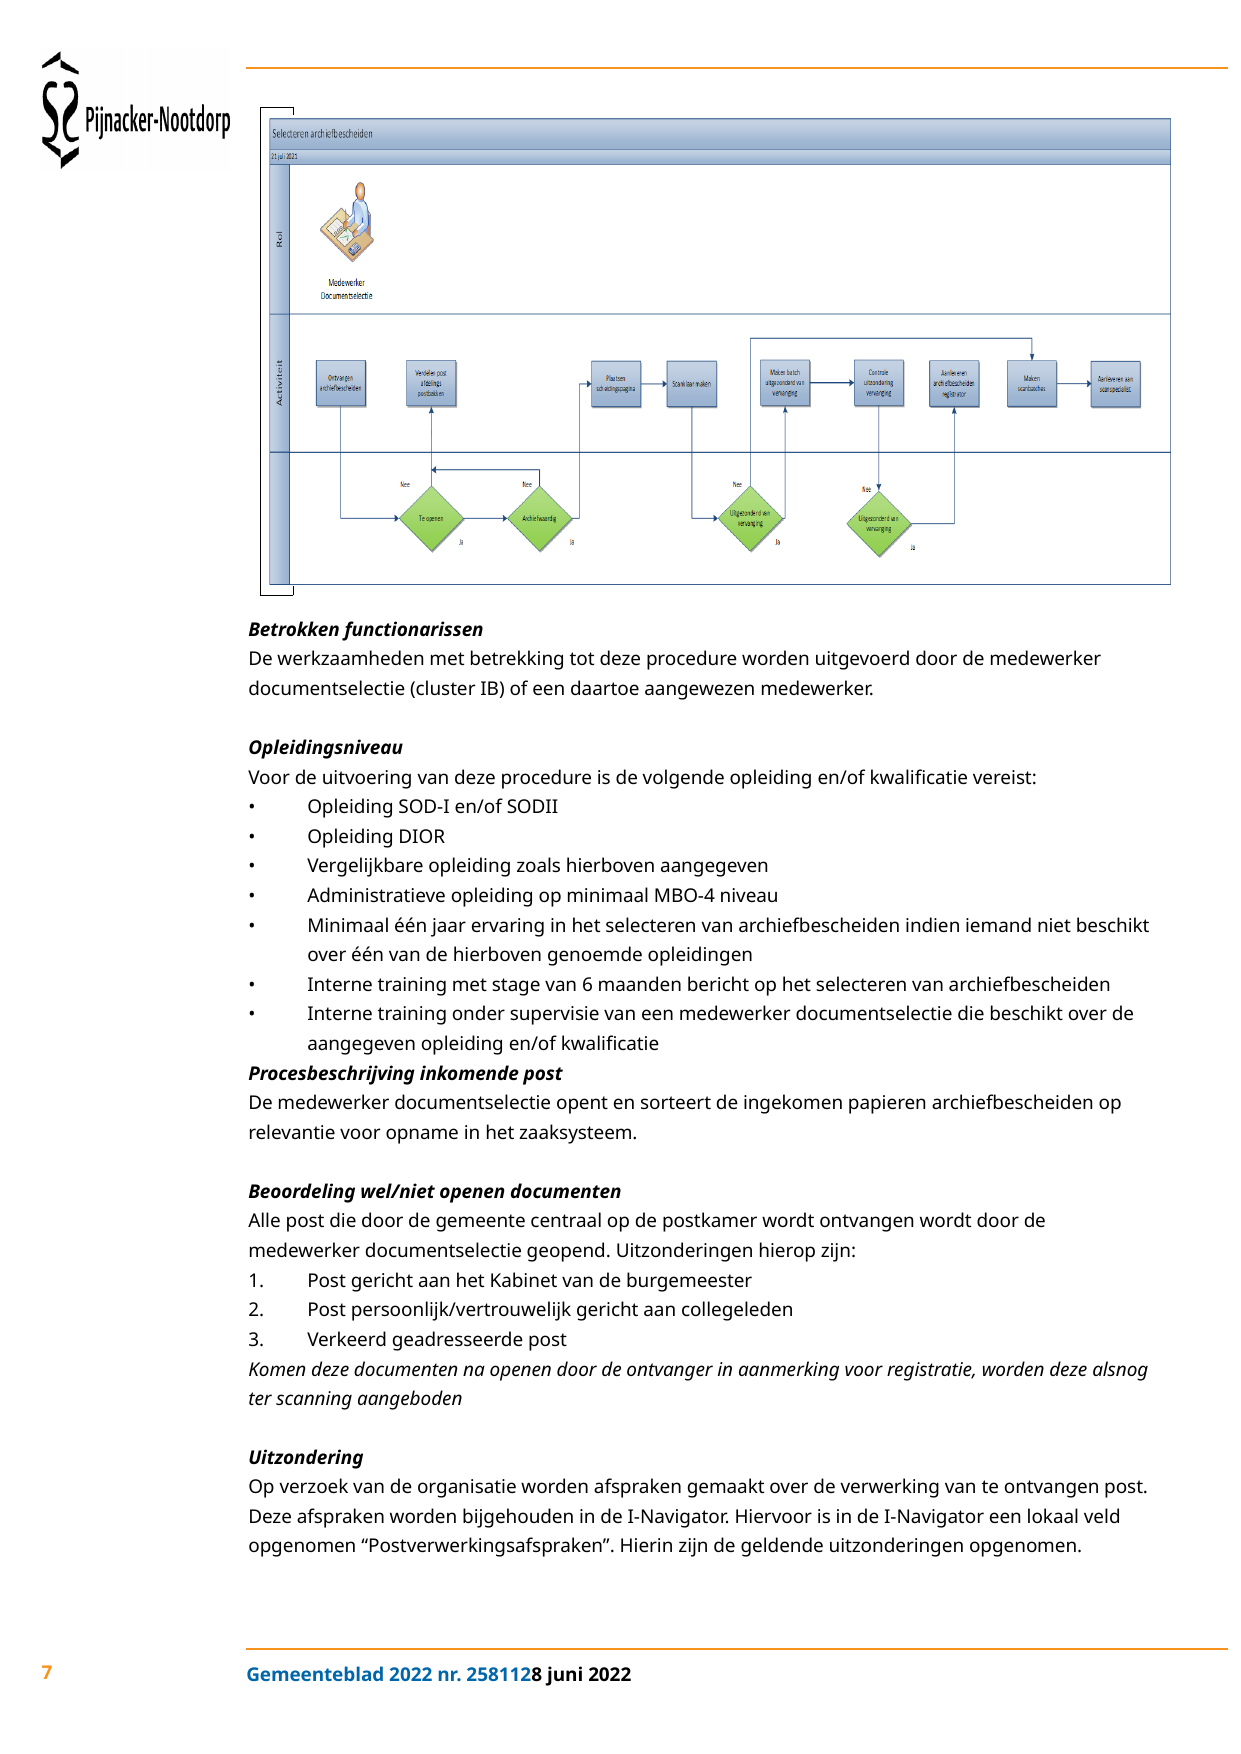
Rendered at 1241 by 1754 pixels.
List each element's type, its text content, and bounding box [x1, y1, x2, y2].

text De werkzaamheden met betrekking tot deze procedure worden uitgevoerd door de medewerker documentselectie (cluster IB) of een daartoe aangewezen medewerker. [248, 646, 1152, 701]
list Vergelijkbare opleiding zoals hierboven aangegeven [248, 853, 1152, 878]
text Alle post die door de gemeente centraal op de postkamer wordt ontvangen wordt door de medewerker documentselectie geopend. Uitzonderingen hierop zijn: [248, 1208, 1152, 1263]
list Post gericht aan het Kabinet van de burgemeester [248, 1267, 1152, 1293]
list Post persoonlijk/vertrouwelijk gericht aan collegeleden [248, 1296, 1152, 1322]
text Op verzoek van de organisatie worden afspraken gemaakt over de verwerking van te ontvangen post. Deze afspraken worden bijgehouden in de I-Navigator. Hiervoor is in de I-Navigator een lokaal veld opgenomen “Postverwerkingsafspraken”. Hierin zijn de geldende uitzonderingen opgenomen. [248, 1473, 1152, 1558]
text Uitzondering [248, 1444, 1152, 1469]
list Interne training onder supervisie van een medewerker documentselectie die beschikt over de aangegeven opleiding en/of kwalificatie [248, 1001, 1152, 1056]
list Opleiding SOD-I en/of SODII [248, 793, 1152, 819]
text De medewerker documentselectie opent en sorteert de ingekomen papieren archiefbescheiden op relevantie voor opname in het zaaksysteem. [248, 1089, 1152, 1145]
list Administratieve opleiding op minimaal MBO-4 niveau [248, 882, 1152, 908]
text Betrokken functionarissen [248, 616, 1152, 642]
list Interne training met stage van 6 maanden bericht op het selecteren van archiefbescheiden [248, 971, 1152, 997]
text Beoordeling wel/niet openen documenten [248, 1178, 1152, 1204]
text Voor de uitvoering van deze procedure is de volgende opleiding en/of kwalificatie vereist: [248, 764, 1152, 790]
list Opleiding DIOR [248, 823, 1152, 849]
picture [41, 47, 231, 172]
picture [268, 115, 1173, 586]
table_header Komen deze documenten na openen door de ontvanger in aanmerking voor registratie, worden deze alsnog ter scanning aangeboden [248, 1356, 1152, 1411]
list Verkeerd geadresseerde post [248, 1326, 1152, 1352]
list Minimaal één jaar ervaring in het selecteren van archiefbescheiden indien iemand niet beschikt over één van de hierboven genoemde opleidingen [248, 912, 1152, 967]
text Procesbeschrijving inkomende post [248, 1060, 1152, 1086]
text Opleidingsniveau [248, 734, 1152, 760]
